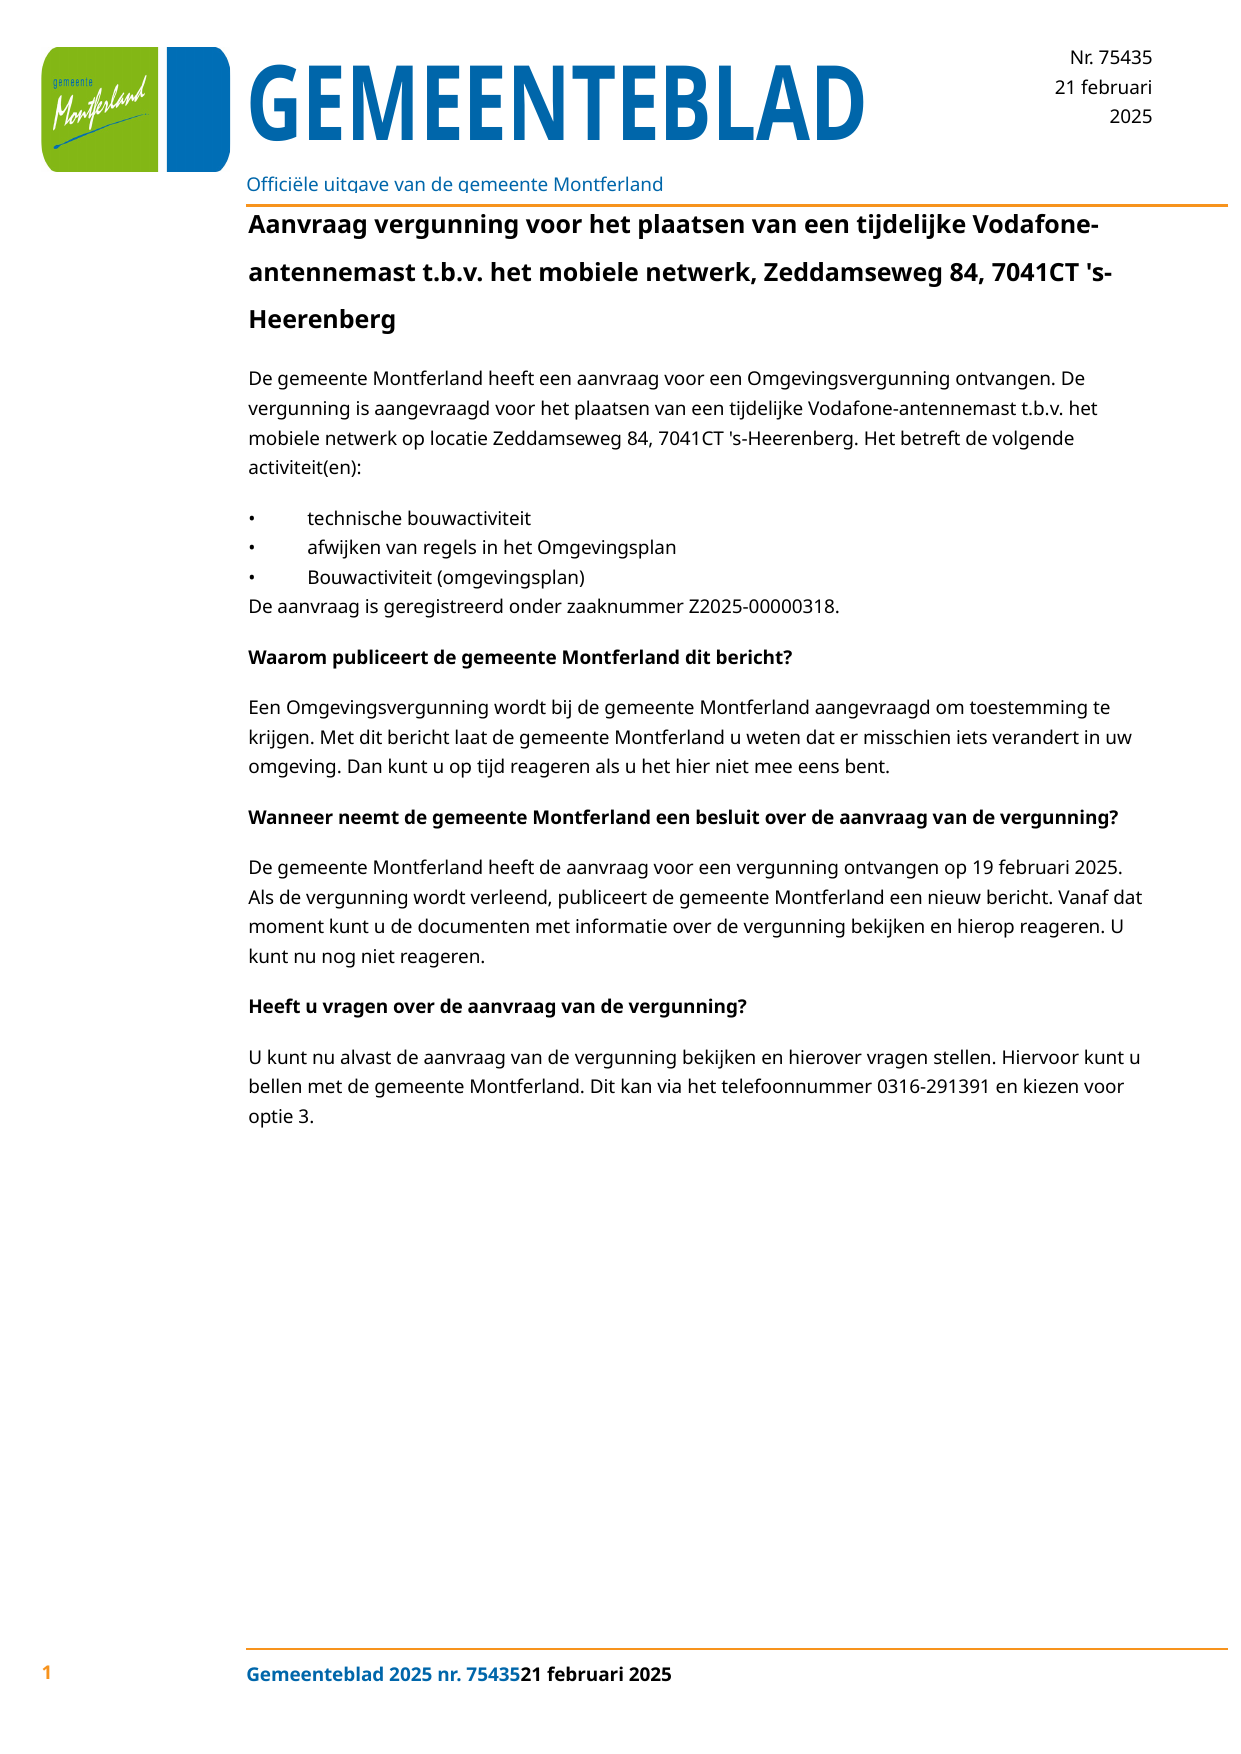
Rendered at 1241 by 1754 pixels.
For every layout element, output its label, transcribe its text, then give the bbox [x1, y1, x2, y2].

text Een Omgevingsvergunning wordt bij de gemeente Montferland aangevraagd om toestemming te krijgen. Met dit bericht laat de gemeente Montferland u weten dat er misschien iets verandert in uw omgeving. Dan kunt u op tijd reageren als u het hier niet mee eens bent. [248, 694, 1152, 779]
list afwijken van regels in het Omgevingsplan [248, 534, 1152, 560]
text De gemeente Montferland heeft de aanvraag voor een vergunning ontvangen op 19 februari 2025. Als de vergunning wordt verleend, publiceert de gemeente Montferland een nieuw bericht. Vanaf dat moment kunt u de documenten met informatie over de vergunning bekijken en hierop reageren. U kunt nu nog niet reageren. [248, 854, 1152, 969]
text De gemeente Montferland heeft een aanvraag voor een Omgevingsvergunning ontvangen. De vergunning is aangevraagd voor het plaatsen van een tijdelijke Vodafone-antennemast t.b.v. het mobiele netwerk op locatie Zeddamseweg 84, 7041CT 's-Heerenberg. Het betreft de volgende activiteit(en): [248, 366, 1152, 480]
list technische bouwactiviteit [248, 505, 1152, 530]
text Waarom publiceert de gemeente Montferland dit bericht? [248, 644, 1152, 669]
text Wanneer neemt de gemeente Montferland een besluit over de aanvraag van de vergunning? [248, 804, 1152, 829]
list Bouwactiviteit (omgevingsplan) [248, 564, 1152, 589]
text Heeft u vragen over de aanvraag van de vergunning? [248, 993, 1152, 1019]
text De aanvraag is geregistreerd onder zaaknummer Z2025-00000318. [248, 593, 1152, 619]
picture [41, 47, 231, 172]
text U kunt nu alvast de aanvraag van de vergunning bekijken en hierover vragen stellen. Hiervoor kunt u bellen met de gemeente Montferland. Dit kan via het telefoonnummer 0316-291391 en kiezen voor optie 3. [248, 1044, 1152, 1129]
text Aanvraag vergunning voor het plaatsen van een tijdelijke Vodafone-antennemast t.b.v. het mobiele netwerk, Zeddamseweg 84, 7041CT 's-Heerenberg [248, 207, 1152, 336]
